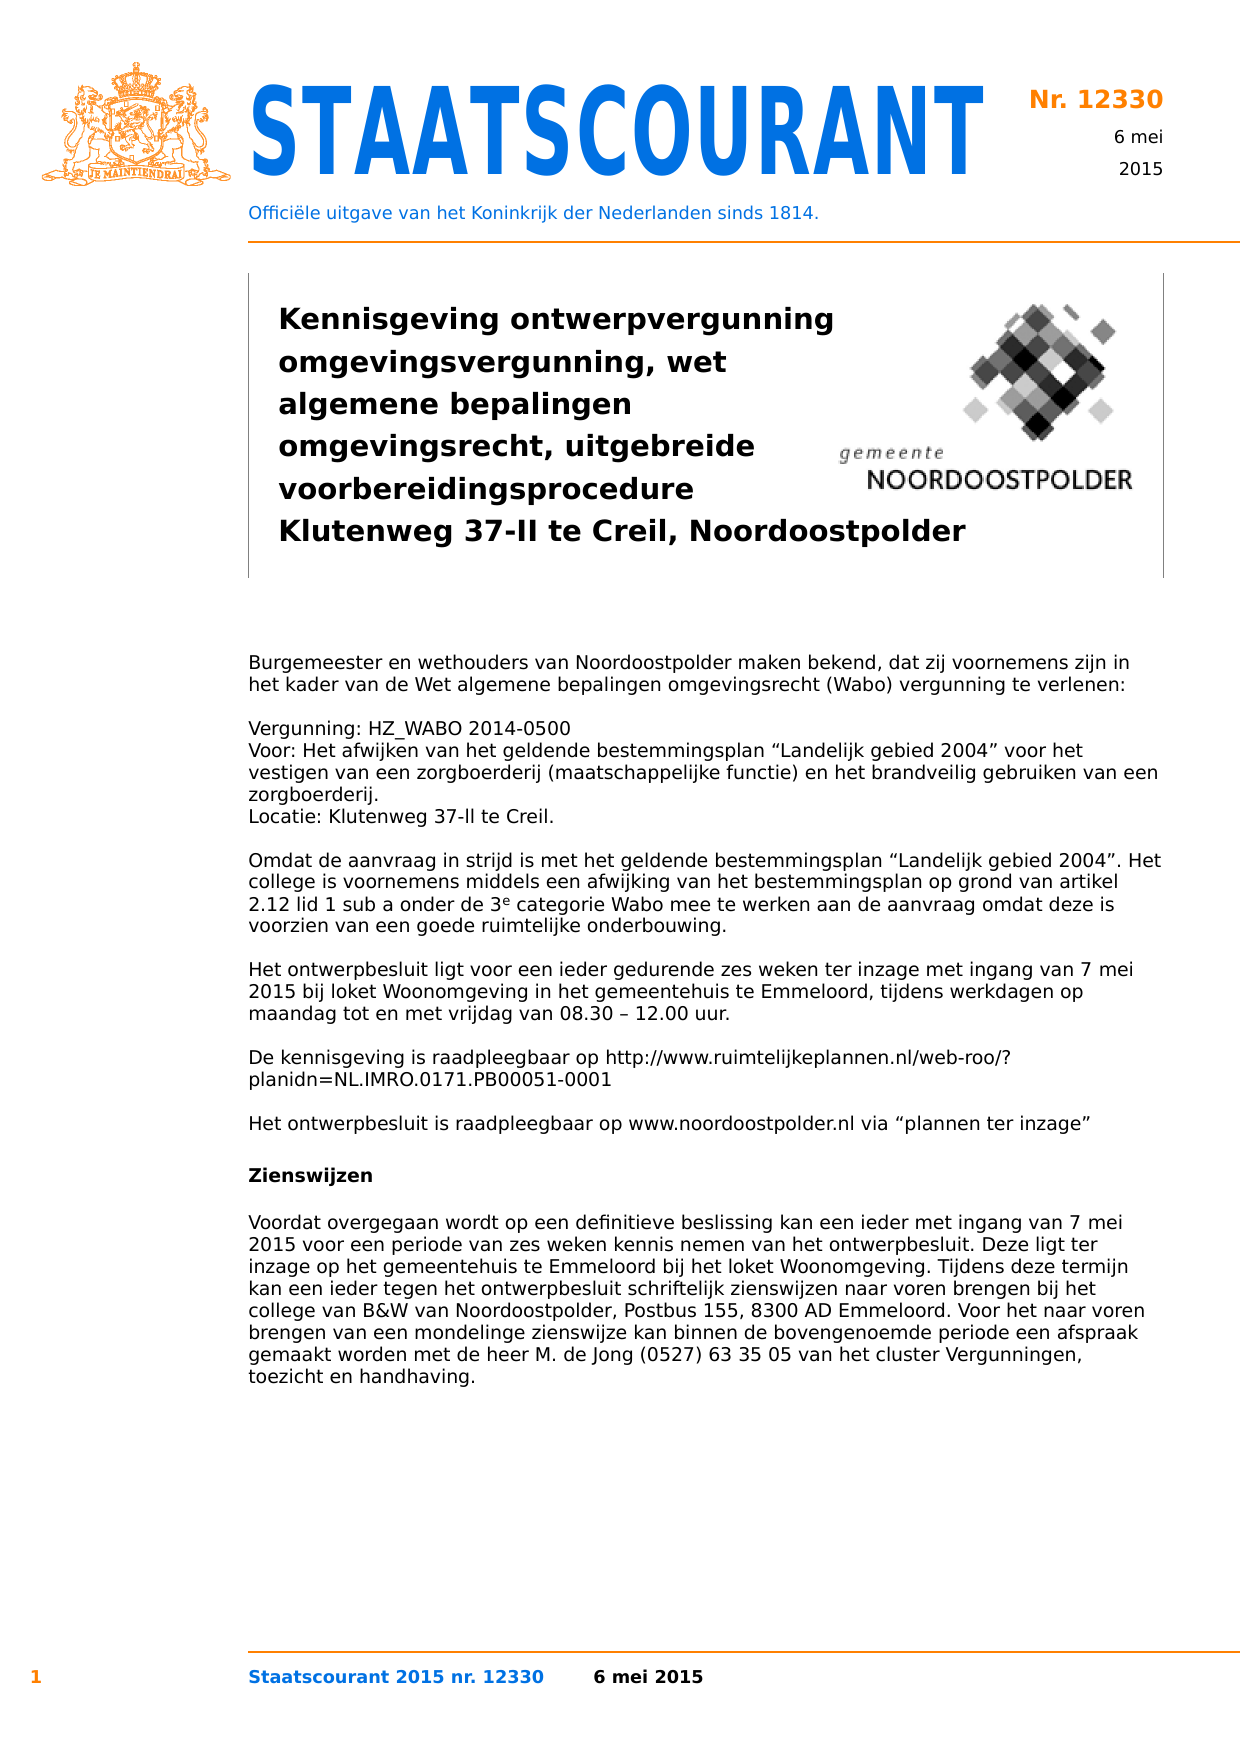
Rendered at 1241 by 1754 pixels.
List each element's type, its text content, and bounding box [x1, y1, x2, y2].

table_cell 6 mei [998, 121, 1240, 153]
subtitle Kennisgeving ontwerpvergunning omgevingsvergunning, wet algemene bepalingen omgevingsrecht, uitgebreide voorbereidingsprocedure Klutenweg 37-II te Creil, Noordoostpolder [249, 273, 1163, 578]
table_header Nr. 12330 [998, 62, 1240, 121]
table_header STAATSCOURANT [248, 62, 998, 203]
text Het ontwerpbesluit is raadpleegbaar op www.noordoostpolder.nl via “plannen ter inzage” [248, 1113, 1163, 1135]
text Vergunning: HZ_WABO 2014-0500 [248, 718, 1163, 740]
table_cell 2015 [998, 153, 1240, 203]
text Burgemeester en wethouders van Noordoostpolder maken bekend, dat zij voornemens zijn in het kader van de Wet algemene bepalingen omgevingsrecht (Wabo) vergunning te verlenen: [248, 652, 1163, 696]
table_header [25, 62, 248, 241]
text De kennisgeving is raadpleegbaar op http://www.ruimtelijkeplannen.nl/web-roo/?planidn=NL.IMRO.0171.PB00051-0001 [248, 1047, 1163, 1091]
table_cell Officiële uitgave van het Koninkrijk der Nederlanden sinds 1814. [248, 203, 1240, 241]
text Voor: Het afwijken van het geldende bestemmingsplan “Landelijk gebied 2004” voor het vestigen van een zorgboerderij (maatschappelijke functie) en het brandveilig gebruiken van een zorgboerderij. [248, 740, 1163, 806]
picture [41, 62, 231, 186]
text Voordat overgegaan wordt op een definitieve beslissing kan een ieder met ingang van 7 mei 2015 voor een periode van zes weken kennis nemen van het ontwerpbesluit. Deze ligt ter inzage op het gemeentehuis te Emmeloord bij het loket Woonomgeving. Tijdens deze termijn kan een ieder tegen het ontwerpbesluit schriftelijk zienswijzen naar voren brengen bij het college van B&W van Noordoostpolder, Postbus 155, 8300 AD Emmeloord. Voor het naar voren brengen van een mondelinge zienswijze kan binnen de bovengenoemde periode een afspraak gemaakt worden met de heer M. de Jong (0527) 63 35 05 van het cluster Vergunningen, toezicht en handhaving. [248, 1212, 1163, 1388]
text Locatie: Klutenweg 37-ll te Creil. [248, 806, 1163, 828]
subtitle Zienswijzen [248, 1165, 1163, 1187]
picture [838, 302, 1134, 492]
text Omdat de aanvraag in strijd is met het geldende bestemmingsplan “Landelijk gebied 2004”. Het college is voornemens middels een afwijking van het bestemmingsplan op grond van artikel 2.12 lid 1 sub a onder de 3e categorie Wabo mee te werken aan de aanvraag omdat deze is voorzien van een goede ruimtelijke onderbouwing. [248, 849, 1163, 937]
text Het ontwerpbesluit ligt voor een ieder gedurende zes weken ter inzage met ingang van 7 mei 2015 bij loket Woonomgeving in het gemeentehuis te Emmeloord, tijdens werkdagen op maandag tot en met vrijdag van 08.30 – 12.00 uur. [248, 959, 1163, 1025]
